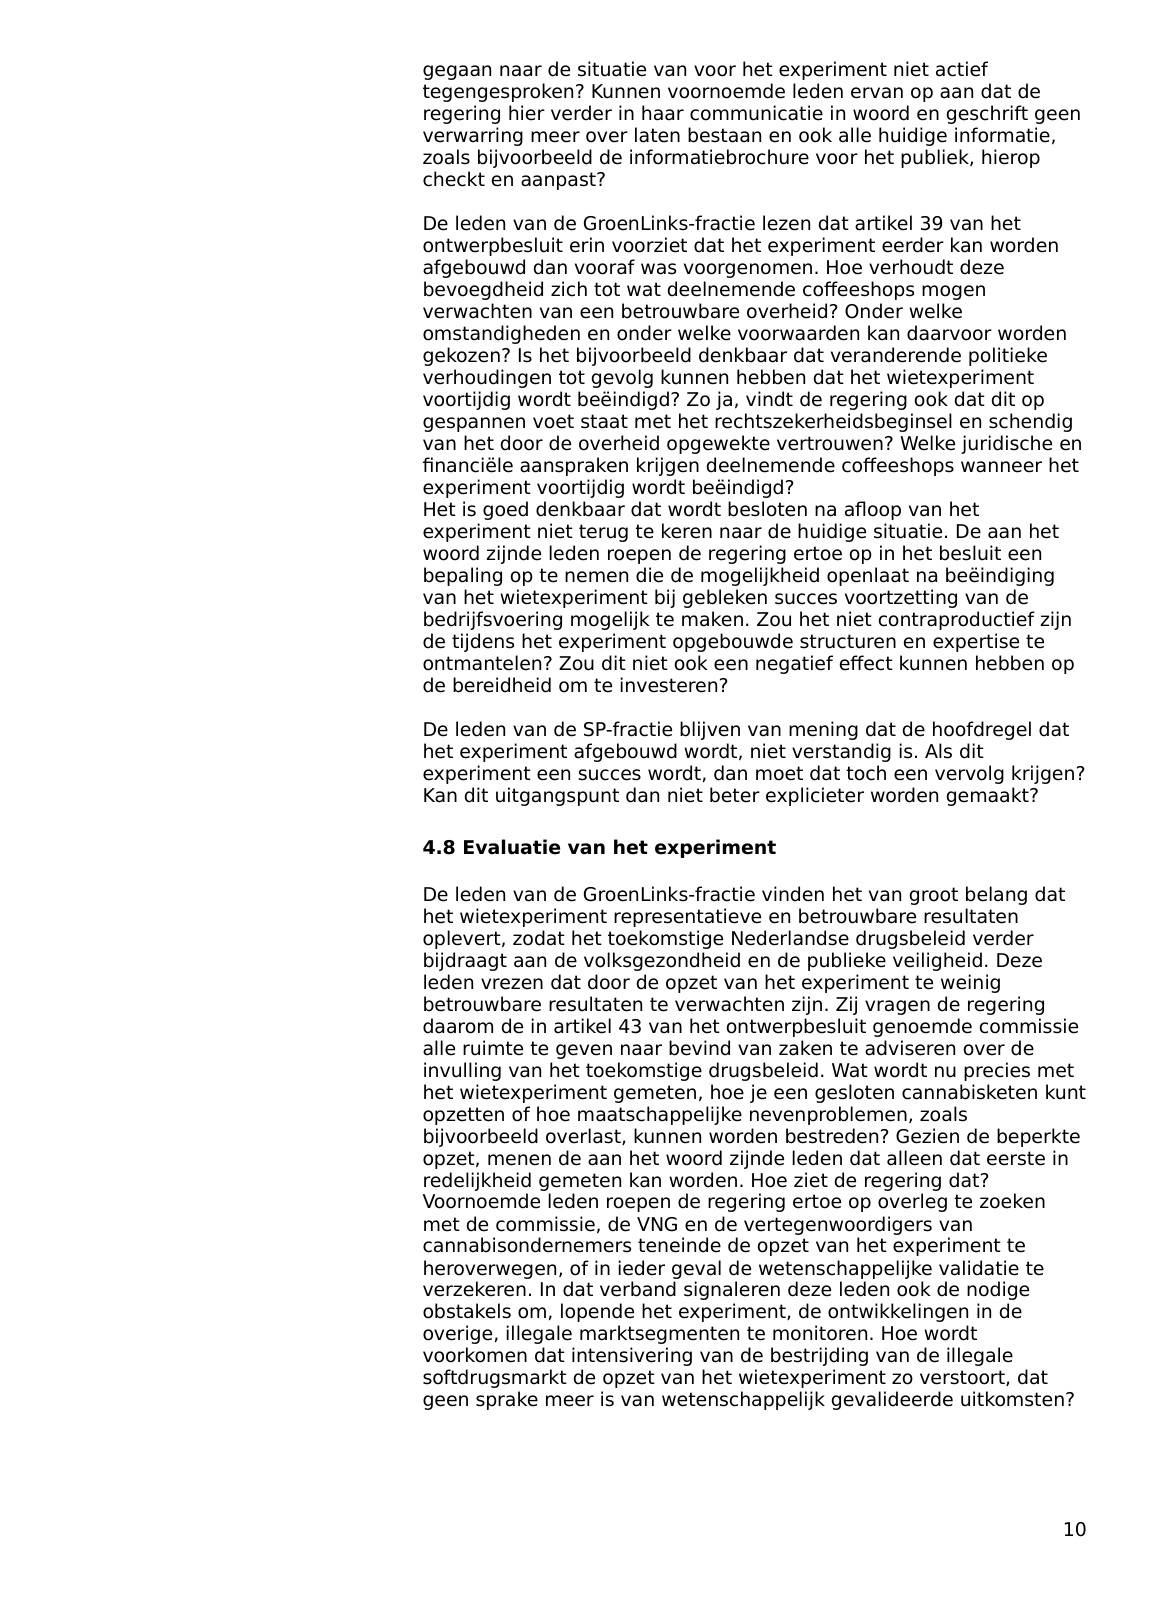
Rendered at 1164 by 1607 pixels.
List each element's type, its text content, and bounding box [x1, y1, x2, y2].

text Het is goed denkbaar dat wordt besloten na afloop van het experiment niet terug te keren naar de huidige situatie. De aan het woord zijnde leden roepen de regering ertoe op in het besluit een bepaling op te nemen die de mogelijkheid openlaat na beëindiging van het wietexperiment bij gebleken succes voortzetting van de bedrijfsvoering mogelijk te maken. Zou het niet contraproductief zijn de tijdens het experiment opgebouwde structuren en expertise te ontmantelen? Zou dit niet ook een negatief effect kunnen hebben op de bereidheid om te investeren? [422, 499, 1087, 697]
subtitle 4.8 Evaluatie van het experiment [422, 837, 1087, 859]
text De leden van de SP-fractie blijven van mening dat de hoofdregel dat het experiment afgebouwd wordt, niet verstandig is. Als dit experiment een succes wordt, dan moet dat toch een vervolg krijgen? Kan dit uitgangspunt dan niet beter explicieter worden gemaakt? [422, 719, 1087, 807]
text De leden van de GroenLinks-fractie lezen dat artikel 39 van het ontwerpbesluit erin voorziet dat het experiment eerder kan worden afgebouwd dan vooraf was voorgenomen. Hoe verhoudt deze bevoegdheid zich tot wat deelnemende coffeeshops mogen verwachten van een betrouwbare overheid? Onder welke omstandigheden en onder welke voorwaarden kan daarvoor worden gekozen? Is het bijvoorbeeld denkbaar dat veranderende politieke verhoudingen tot gevolg kunnen hebben dat het wietexperiment voortijdig wordt beëindigd? Zo ja, vindt de regering ook dat dit op gespannen voet staat met het rechtszekerheidsbeginsel en schendig van het door de overheid opgewekte vertrouwen? Welke juridische en financiële aanspraken krijgen deelnemende coffeeshops wanneer het experiment voortijdig wordt beëindigd? [422, 213, 1087, 499]
text Voornoemde leden roepen de regering ertoe op overleg te zoeken met de commissie, de VNG en de vertegenwoordigers van cannabisondernemers teneinde de opzet van het experiment te heroverwegen, of in ieder geval de wetenschappelijke validatie te verzekeren. In dat verband signaleren deze leden ook de nodige obstakels om, lopende het experiment, de ontwikkelingen in de overige, illegale marktsegmenten te monitoren. Hoe wordt voorkomen dat intensivering van de bestrijding van de illegale softdrugsmarkt de opzet van het wietexperiment zo verstoort, dat geen sprake meer is van wetenschappelijk gevalideerde uitkomsten? [422, 1191, 1087, 1411]
text De leden van de GroenLinks-fractie vinden het van groot belang dat het wietexperiment representatieve en betrouwbare resultaten oplevert, zodat het toekomstige Nederlandse drugsbeleid verder bijdraagt aan de volksgezondheid en de publieke veiligheid. Deze leden vrezen dat door de opzet van het experiment te weinig betrouwbare resultaten te verwachten zijn. Zij vragen de regering daarom de in artikel 43 van het ontwerpbesluit genoemde commissie alle ruimte te geven naar bevind van zaken te adviseren over de invulling van het toekomstige drugsbeleid. Wat wordt nu precies met het wietexperiment gemeten, hoe je een gesloten cannabisketen kunt opzetten of hoe maatschappelijke nevenproblemen, zoals bijvoorbeeld overlast, kunnen worden bestreden? Gezien de beperkte opzet, menen de aan het woord zijnde leden dat alleen dat eerste in redelijkheid gemeten kan worden. Hoe ziet de regering dat? [422, 884, 1087, 1191]
text gegaan naar de situatie van voor het experiment niet actief tegengesproken? Kunnen voornoemde leden ervan op aan dat de regering hier verder in haar communicatie in woord en geschrift geen verwarring meer over laten bestaan en ook alle huidige informatie, zoals bijvoorbeeld de informatiebrochure voor het publiek, hierop checkt en aanpast? [422, 59, 1087, 191]
